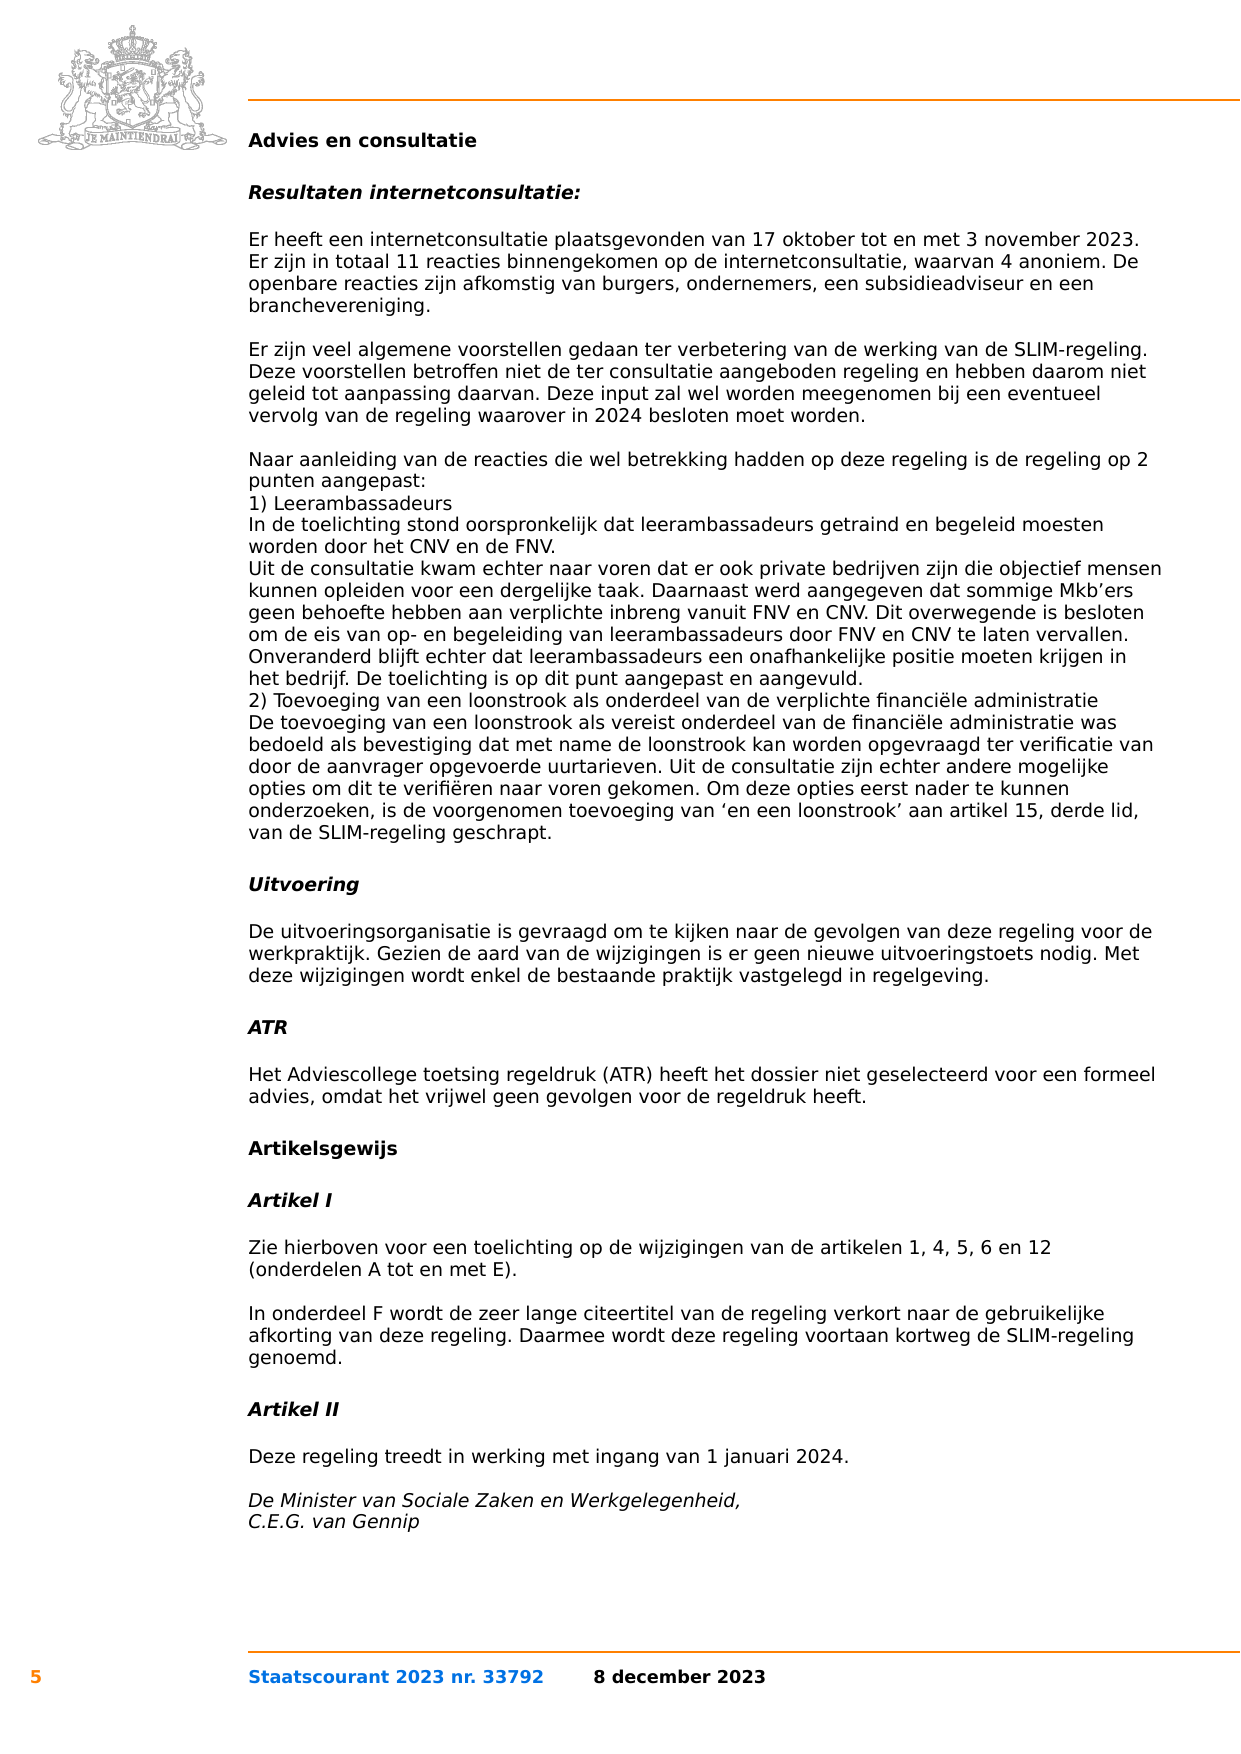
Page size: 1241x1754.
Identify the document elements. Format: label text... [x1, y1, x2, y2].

text De uitvoeringsorganisatie is gevraagd om te kijken naar de gevolgen van deze regeling voor de werkpraktijk. Gezien de aard van de wijzigingen is er geen nieuwe uitvoeringstoets nodig. Met deze wijzigingen wordt enkel de bestaande praktijk vastgelegd in regelgeving. [248, 921, 1163, 987]
subtitle ATR [248, 1017, 1163, 1039]
text Naar aanleiding van de reacties die wel betrekking hadden op deze regeling is de regeling op 2 punten aangepast: [248, 448, 1163, 492]
text Uit de consultatie kwam echter naar voren dat er ook private bedrijven zijn die objectief mensen kunnen opleiden voor een dergelijke taak. Daarnaast werd aangegeven dat sommige Mkb’ers geen behoefte hebben aan verplichte inbreng vanuit FNV en CNV. Dit overwegende is besloten om de eis van op- en begeleiding van leerambassadeurs door FNV en CNV te laten vervallen. Onveranderd blijft echter dat leerambassadeurs een onafhankelijke positie moeten krijgen in het bedrijf. De toelichting is op dit punt aangepast en aangevuld. [248, 558, 1163, 690]
subtitle Artikelsgewijs [248, 1138, 1163, 1160]
text 1) Leerambassadeurs [248, 492, 1163, 514]
subtitle Artikel I [248, 1190, 1163, 1212]
text In de toelichting stond oorspronkelijk dat leerambassadeurs getraind en begeleid moesten worden door het CNV en de FNV. [248, 514, 1163, 558]
text 2) Toevoeging van een loonstrook als onderdeel van de verplichte financiële administratie [248, 690, 1163, 712]
text Zie hierboven voor een toelichting op de wijzigingen van de artikelen 1, 4, 5, 6 en 12 (onderdelen A tot en met E). [248, 1237, 1163, 1281]
text De toevoeging van een loonstrook als vereist onderdeel van de financiële administratie was bedoeld als bevestiging dat met name de loonstrook kan worden opgevraagd ter verificatie van door de aanvrager opgevoerde uurtarieven. Uit de consultatie zijn echter andere mogelijke opties om dit te verifiëren naar voren gekomen. Om deze opties eerst nader te kunnen onderzoeken, is de voorgenomen toevoeging van ‘en een loonstrook’ aan artikel 15, derde lid, van de SLIM-regeling geschrapt. [248, 712, 1163, 844]
subtitle Uitvoering [248, 874, 1163, 896]
text In onderdeel F wordt de zeer lange citeertitel van de regeling verkort naar de gebruikelijke afkorting van deze regeling. Daarmee wordt deze regeling voortaan kortweg de SLIM-regeling genoemd. [248, 1303, 1163, 1369]
text De Minister van Sociale Zaken en Werkgelegenheid, C.E.G. van Gennip [248, 1489, 1163, 1533]
subtitle Resultaten internetconsultatie: [248, 182, 1163, 204]
text Deze regeling treedt in werking met ingang van 1 januari 2024. [248, 1446, 1163, 1468]
text Er heeft een internetconsultatie plaatsgevonden van 17 oktober tot en met 3 november 2023. Er zijn in totaal 11 reacties binnengekomen op de internetconsultatie, waarvan 4 anoniem. De openbare reacties zijn afkomstig van burgers, ondernemers, een subsidieadviseur en een branchevereniging. [248, 229, 1163, 317]
picture [38, 25, 227, 150]
text Er zijn veel algemene voorstellen gedaan ter verbetering van de werking van de SLIM-regeling. Deze voorstellen betroffen niet de ter consultatie aangeboden regeling en hebben daarom niet geleid tot aanpassing daarvan. Deze input zal wel worden meegenomen bij een eventueel vervolg van de regeling waarover in 2024 besloten moet worden. [248, 339, 1163, 427]
subtitle Artikel II [248, 1399, 1163, 1421]
text Het Adviescollege toetsing regeldruk (ATR) heeft het dossier niet geselecteerd voor een formeel advies, omdat het vrijwel geen gevolgen voor de regeldruk heeft. [248, 1064, 1163, 1108]
subtitle Advies en consultatie [248, 130, 1163, 152]
